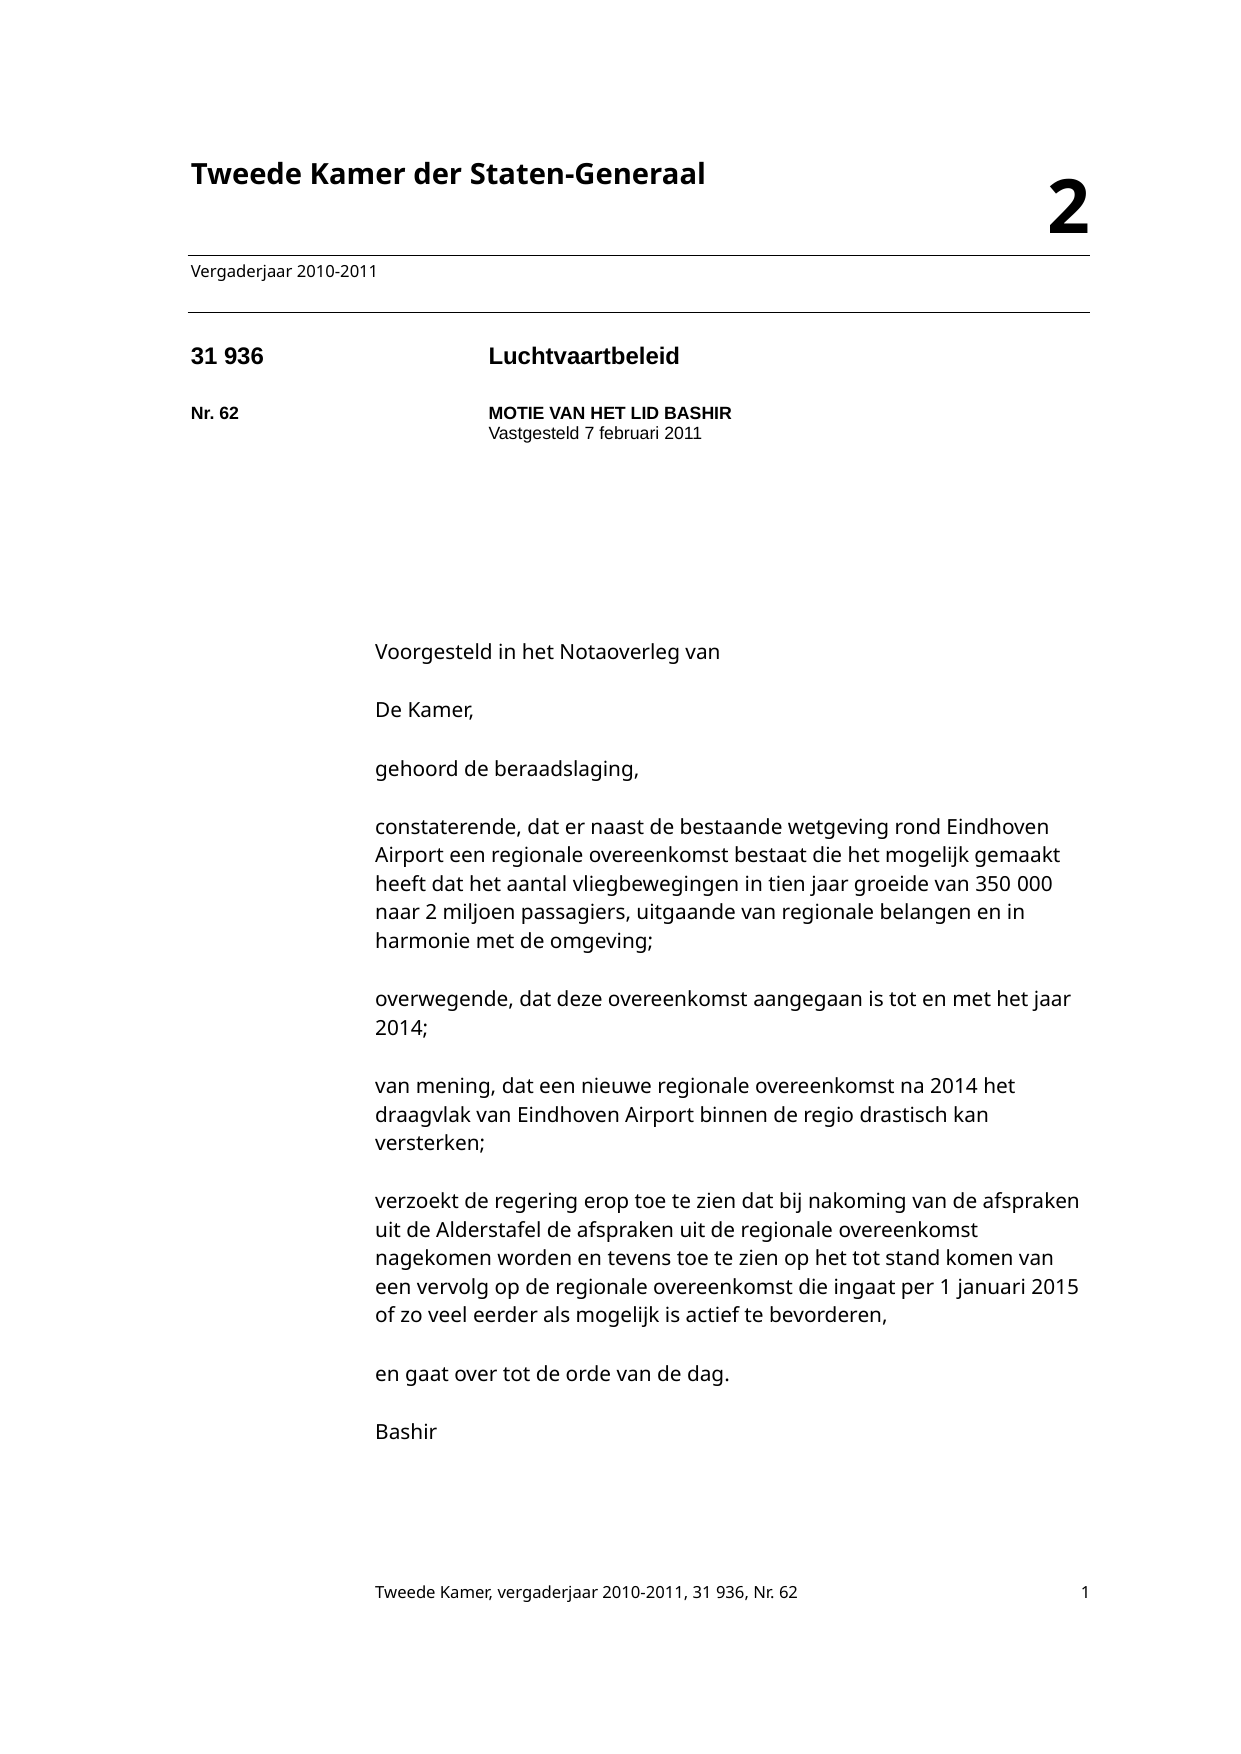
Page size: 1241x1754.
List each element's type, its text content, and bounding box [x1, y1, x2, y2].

table_cell Vergaderjaar 2010-2011 [188, 256, 485, 312]
table_cell 31 936 [188, 339, 485, 399]
text en gaat over tot de orde van de dag. [375, 1359, 1090, 1387]
table_cell [485, 313, 1090, 339]
text verzoekt de regering erop toe te zien dat bij nakoming van de afspraken uit de Alderstafel de afspraken uit de regionale overeenkomst nagekomen worden en tevens toe te zien op het tot stand komen van een vervolg op de regionale overeenkomst die ingaat per 1 januari 2015 of zo veel eerder als mogelijk is actief te bevorderen, [375, 1187, 1090, 1329]
text constaterende, dat er naast de bestaande wetgeving rond Eindhoven Airport een regionale overeenkomst bestaat die het mogelijk gemaakt heeft dat het aantal vliegbewegingen in tien jaar groeide van 350 000 naar 2 miljoen passagiers, uitgaande van regionale belangen en in harmonie met de omgeving; [375, 812, 1090, 954]
table_header Tweede Kamer der Staten-Generaal [188, 150, 909, 255]
text Voorgesteld in het Notaoverleg van [375, 637, 1090, 665]
text gehoord de beraadslaging, [375, 754, 1090, 782]
table_cell Nr. 62 [188, 399, 485, 518]
text Bashir [375, 1417, 1090, 1446]
table_cell [485, 256, 1090, 312]
table_cell MOTIE VAN HET LID BASHIR Vastgesteld 7 februari 2011 [485, 399, 1090, 518]
table_cell [188, 313, 485, 339]
table_header 2 [910, 150, 1090, 255]
text van mening, dat een nieuwe regionale overeenkomst na 2014 het draagvlak van Eindhoven Airport binnen de regio drastisch kan versterken; [375, 1071, 1090, 1157]
table_cell Luchtvaartbeleid [485, 339, 1090, 399]
text De Kamer, [375, 695, 1090, 724]
text overwegende, dat deze overeenkomst aangegaan is tot en met het jaar 2014; [375, 984, 1090, 1041]
